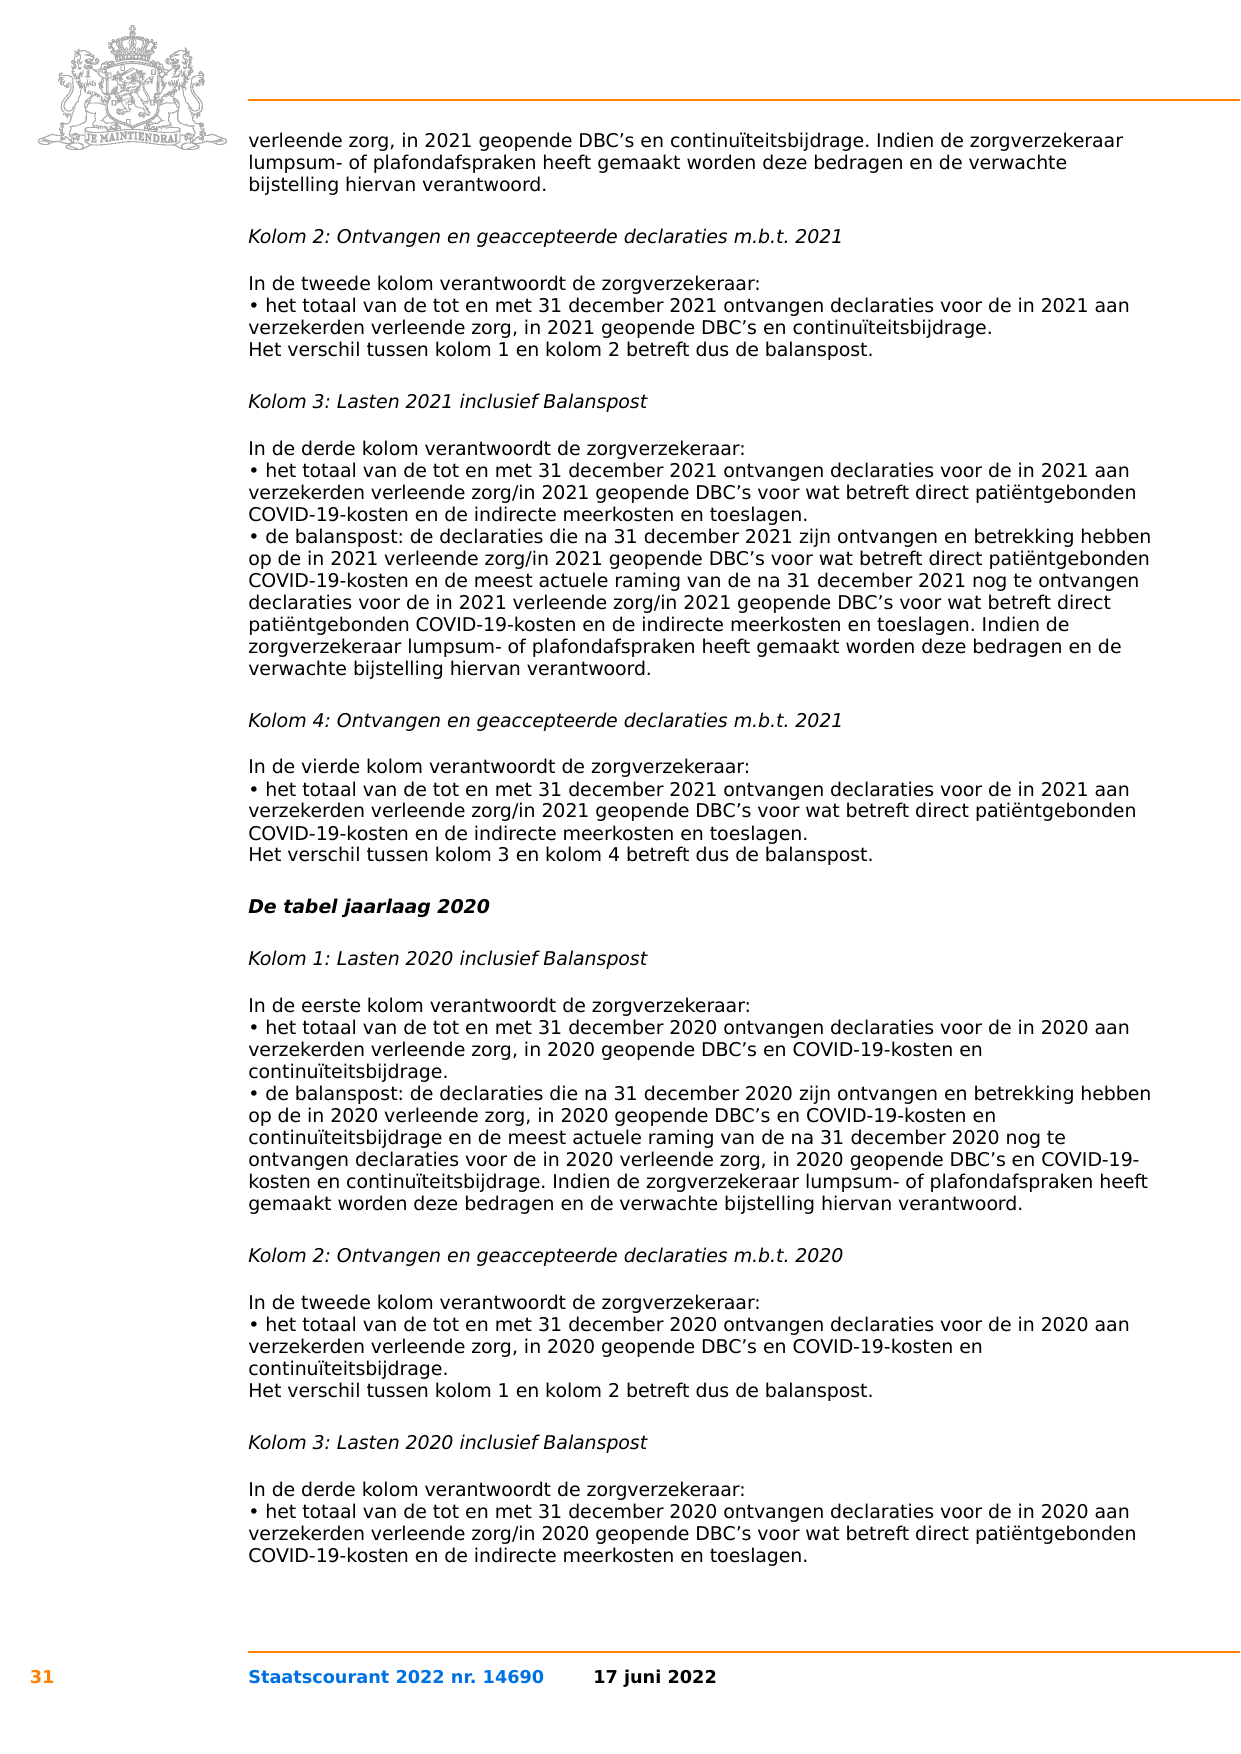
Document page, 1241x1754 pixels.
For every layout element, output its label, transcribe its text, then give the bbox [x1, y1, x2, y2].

text In de tweede kolom verantwoordt de zorgverzekeraar: [248, 1292, 1163, 1314]
subtitle Kolom 4: Ontvangen en geaccepteerde declaraties m.b.t. 2021 [248, 709, 1163, 731]
text In de derde kolom verantwoordt de zorgverzekeraar: [248, 1479, 1163, 1501]
subtitle Kolom 2: Ontvangen en geaccepteerde declaraties m.b.t. 2021 [248, 226, 1163, 248]
text • het totaal van de tot en met 31 december 2020 ontvangen declaraties voor de in 2020 aan verzekerden verleende zorg/in 2020 geopende DBC’s voor wat betreft direct patiëntgebonden COVID-19-kosten en de indirecte meerkosten en toeslagen. [248, 1501, 1163, 1567]
picture [38, 25, 227, 150]
text In de eerste kolom verantwoordt de zorgverzekeraar: [248, 995, 1163, 1017]
subtitle Kolom 3: Lasten 2020 inclusief Balanspost [248, 1432, 1163, 1454]
text • de balanspost: de declaraties die na 31 december 2020 zijn ontvangen en betrekking hebben op de in 2020 verleende zorg, in 2020 geopende DBC’s en COVID-19-kosten en continuïteitsbijdrage en de meest actuele raming van de na 31 december 2020 nog te ontvangen declaraties voor de in 2020 verleende zorg, in 2020 geopende DBC’s en COVID-19-kosten en continuïteitsbijdrage. Indien de zorgverzekeraar lumpsum- of plafondafspraken heeft gemaakt worden deze bedragen en de verwachte bijstelling hiervan verantwoord. [248, 1083, 1163, 1215]
text • het totaal van de tot en met 31 december 2021 ontvangen declaraties voor de in 2021 aan verzekerden verleende zorg, in 2021 geopende DBC’s en continuïteitsbijdrage. [248, 295, 1163, 339]
text Het verschil tussen kolom 1 en kolom 2 betreft dus de balanspost. [248, 339, 1163, 361]
subtitle Kolom 1: Lasten 2020 inclusief Balanspost [248, 948, 1163, 970]
text • de balanspost: de declaraties die na 31 december 2021 zijn ontvangen en betrekking hebben op de in 2021 verleende zorg/in 2021 geopende DBC’s voor wat betreft direct patiëntgebonden COVID-19-kosten en de meest actuele raming van de na 31 december 2021 nog te ontvangen declaraties voor de in 2021 verleende zorg/in 2021 geopende DBC’s voor wat betreft direct patiëntgebonden COVID-19-kosten en de indirecte meerkosten en toeslagen. Indien de zorgverzekeraar lumpsum- of plafondafspraken heeft gemaakt worden deze bedragen en de verwachte bijstelling hiervan verantwoord. [248, 526, 1163, 679]
subtitle De tabel jaarlaag 2020 [248, 896, 1163, 918]
text • het totaal van de tot en met 31 december 2020 ontvangen declaraties voor de in 2020 aan verzekerden verleende zorg, in 2020 geopende DBC’s en COVID-19-kosten en continuïteitsbijdrage. [248, 1017, 1163, 1083]
text In de tweede kolom verantwoordt de zorgverzekeraar: [248, 273, 1163, 295]
text Het verschil tussen kolom 1 en kolom 2 betreft dus de balanspost. [248, 1380, 1163, 1402]
text In de derde kolom verantwoordt de zorgverzekeraar: [248, 438, 1163, 460]
subtitle Kolom 2: Ontvangen en geaccepteerde declaraties m.b.t. 2020 [248, 1245, 1163, 1267]
text Het verschil tussen kolom 3 en kolom 4 betreft dus de balanspost. [248, 844, 1163, 866]
text • het totaal van de tot en met 31 december 2020 ontvangen declaraties voor de in 2020 aan verzekerden verleende zorg, in 2020 geopende DBC’s en COVID-19-kosten en continuïteitsbijdrage. [248, 1314, 1163, 1380]
text In de vierde kolom verantwoordt de zorgverzekeraar: [248, 756, 1163, 778]
text verleende zorg, in 2021 geopende DBC’s en continuïteitsbijdrage. Indien de zorgverzekeraar lumpsum- of plafondafspraken heeft gemaakt worden deze bedragen en de verwachte bijstelling hiervan verantwoord. [248, 130, 1163, 196]
text • het totaal van de tot en met 31 december 2021 ontvangen declaraties voor de in 2021 aan verzekerden verleende zorg/in 2021 geopende DBC’s voor wat betreft direct patiëntgebonden COVID-19-kosten en de indirecte meerkosten en toeslagen. [248, 778, 1163, 844]
subtitle Kolom 3: Lasten 2021 inclusief Balanspost [248, 391, 1163, 413]
text • het totaal van de tot en met 31 december 2021 ontvangen declaraties voor de in 2021 aan verzekerden verleende zorg/in 2021 geopende DBC’s voor wat betreft direct patiëntgebonden COVID-19-kosten en de indirecte meerkosten en toeslagen. [248, 460, 1163, 526]
